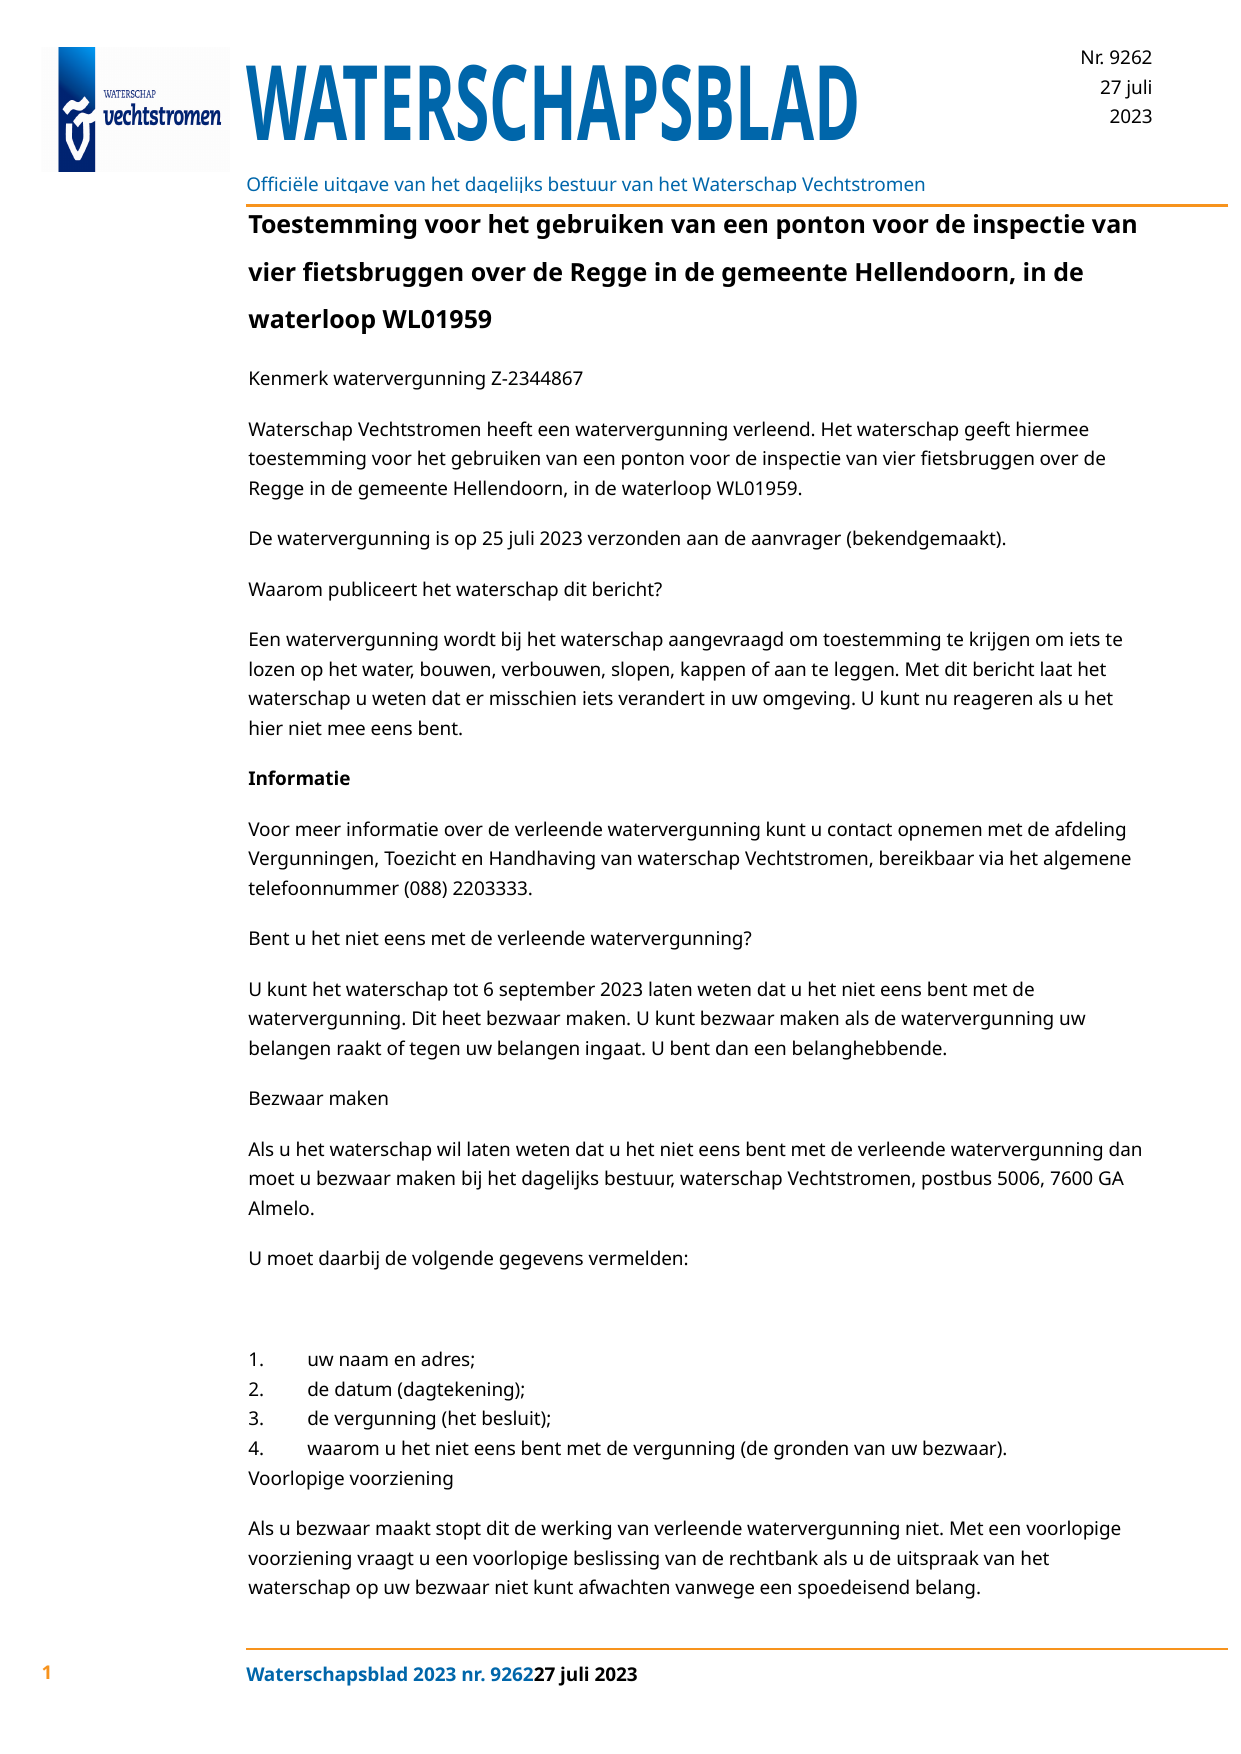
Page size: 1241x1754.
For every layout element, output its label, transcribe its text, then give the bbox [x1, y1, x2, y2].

text Bezwaar maken [248, 1086, 1152, 1111]
text Bent u het niet eens met de verleende watervergunning? [248, 926, 1152, 951]
text U kunt het waterschap tot 6 september 2023 laten weten dat u het niet eens bent met de watervergunning. Dit heet bezwaar maken. U kunt bezwaar maken als de watervergunning uw belangen raakt of tegen uw belangen ingaat. U bent dan een belanghebbende. [248, 976, 1152, 1061]
picture [41, 47, 231, 172]
list waarom u het niet eens bent met de vergunning (de gronden van uw bezwaar). [248, 1435, 1152, 1461]
text Als u bezwaar maakt stopt dit de werking van verleende watervergunning niet. Met een voorlopige voorziening vraagt u een voorlopige beslissing van de rechtbank als u de uitspraak van het waterschap op uw bezwaar niet kunt afwachten vanwege een spoedeisend belang. [248, 1515, 1152, 1600]
text Toestemming voor het gebruiken van een ponton voor de inspectie van vier fietsbruggen over de Regge in de gemeente Hellendoorn, in de waterloop WL01959 [248, 207, 1152, 336]
list de vergunning (het besluit); [248, 1406, 1152, 1431]
text De watervergunning is op 25 juli 2023 verzonden aan de aanvrager (bekendgemaakt). [248, 526, 1152, 551]
text Informatie [248, 766, 1152, 791]
text Voorlopige voorziening [248, 1465, 1152, 1490]
text Voor meer informatie over de verleende watervergunning kunt u contact opnemen met de afdeling Vergunningen, Toezicht en Handhaving van waterschap Vechtstromen, bereikbaar via het algemene telefoonnummer (088) 2203333. [248, 816, 1152, 901]
text Een watervergunning wordt bij het waterschap aangevraagd om toestemming te krijgen om iets te lozen op het water, bouwen, verbouwen, slopen, kappen of aan te leggen. Met dit bericht laat het waterschap u weten dat er misschien iets verandert in uw omgeving. U kunt nu reageren als u het hier niet mee eens bent. [248, 626, 1152, 741]
text Kenmerk watervergunning Z-2344867 [248, 366, 1152, 391]
text Waarom publiceert het waterschap dit bericht? [248, 576, 1152, 602]
text Waterschap Vechtstromen heeft een watervergunning verleend. Het waterschap geeft hiermee toestemming voor het gebruiken van een ponton voor de inspectie van vier fietsbruggen over de Regge in de gemeente Hellendoorn, in de waterloop WL01959. [248, 416, 1152, 501]
text U moet daarbij de volgende gegevens vermelden: [248, 1246, 1152, 1271]
list de datum (dagtekening); [248, 1376, 1152, 1402]
text Als u het waterschap wil laten weten dat u het niet eens bent met de verleende watervergunning dan moet u bezwaar maken bij het dagelijks bestuur, waterschap Vechtstromen, postbus 5006, 7600 GA Almelo. [248, 1136, 1152, 1221]
list uw naam en adres; [248, 1346, 1152, 1372]
